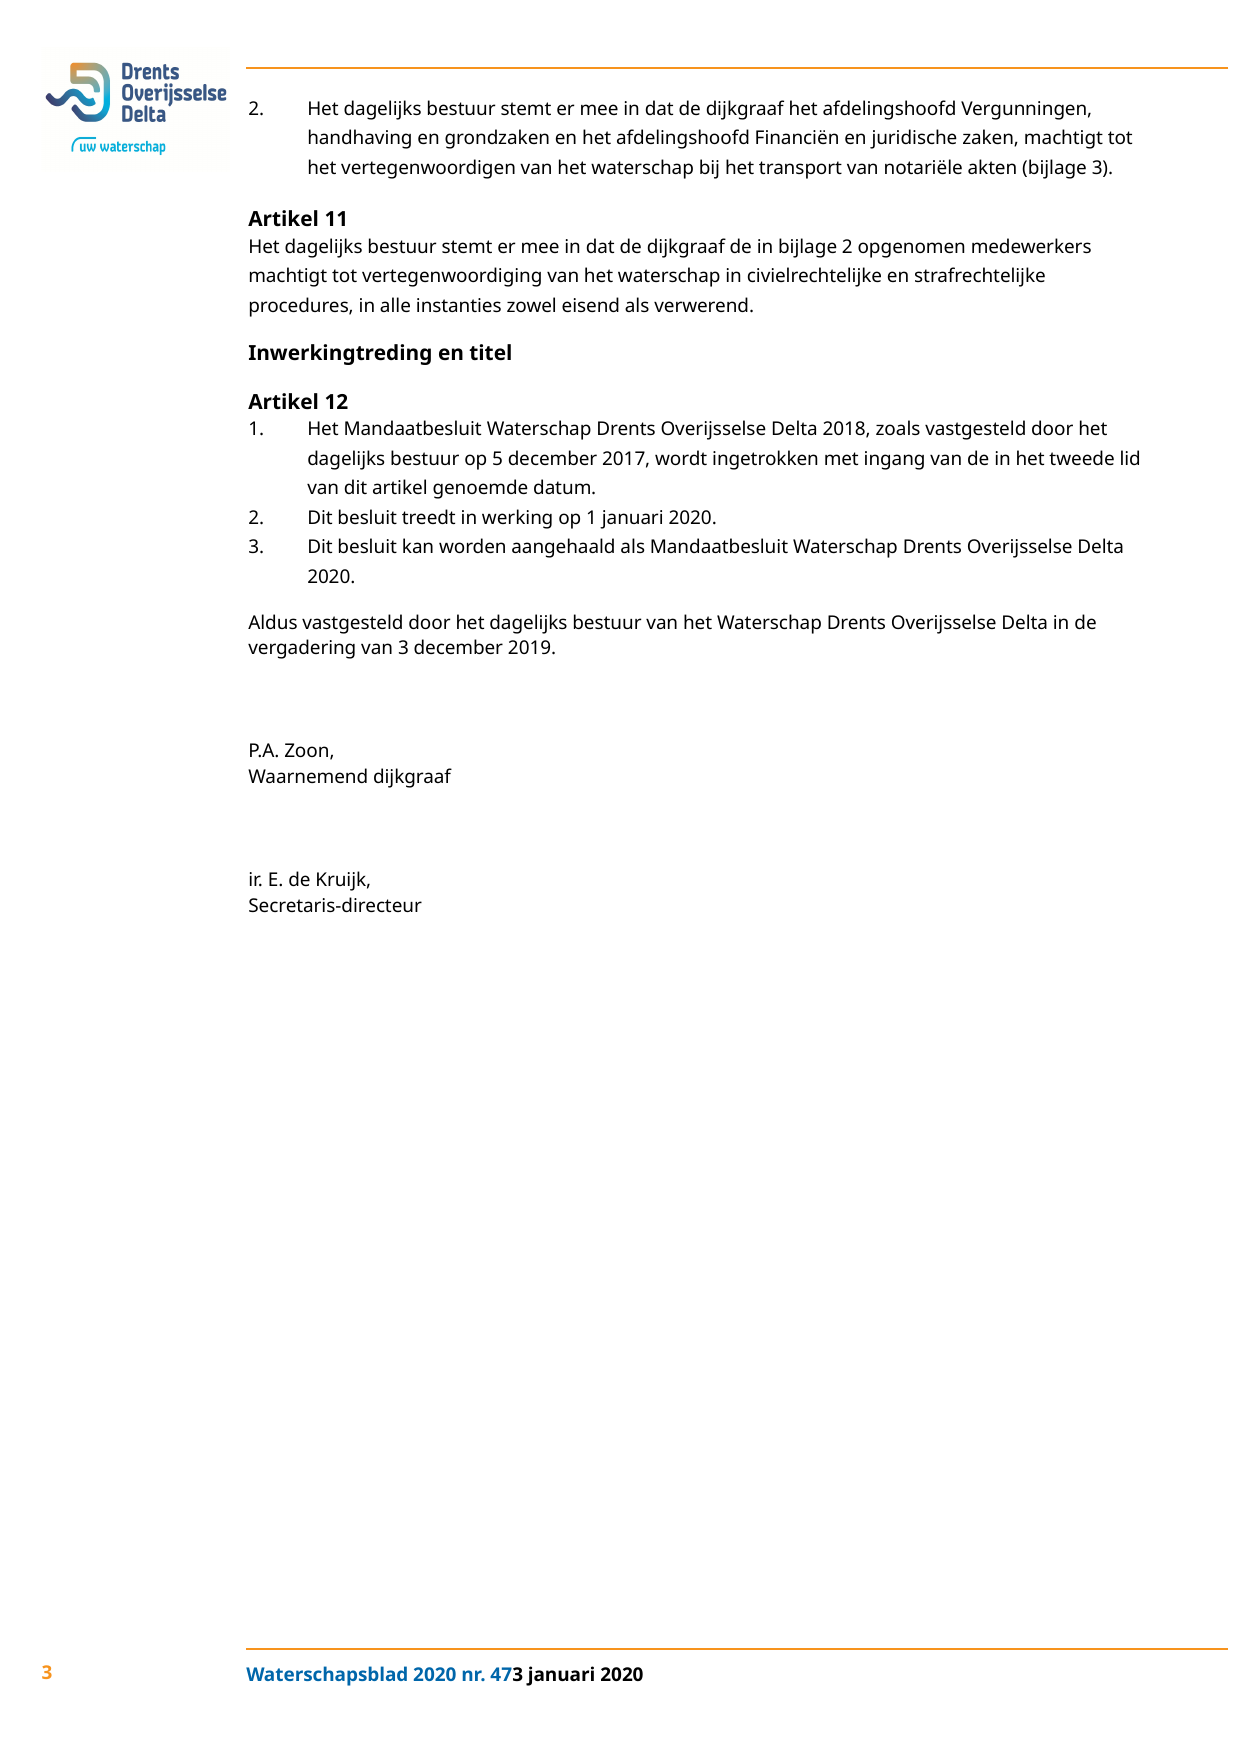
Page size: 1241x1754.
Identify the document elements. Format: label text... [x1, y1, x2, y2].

picture [41, 47, 231, 172]
list Het Mandaatbesluit Waterschap Drents Overijsselse Delta 2018, zoals vastgesteld door het dagelijks bestuur op 5 december 2017, wordt ingetrokken met ingang van de in het tweede lid van dit artikel genoemde datum. [248, 415, 1152, 500]
list Dit besluit kan worden aangehaald als Mandaatbesluit Waterschap Drents Overijsselse Delta 2020. [248, 534, 1152, 589]
text Artikel 11 [248, 204, 1152, 233]
text Secretaris-directeur [248, 892, 1152, 918]
list Het dagelijks bestuur stemt er mee in dat de dijkgraaf het afdelingshoofd Vergunningen, handhaving en grondzaken en het afdelingshoofd Financiën en juridische zaken, machtigt tot het vertegenwoordigen van het waterschap bij het transport van notariële akten (bijlage 3). [248, 95, 1152, 180]
list Dit besluit treedt in werking op 1 januari 2020. [248, 504, 1152, 530]
text Het dagelijks bestuur stemt er mee in dat de dijkgraaf de in bijlage 2 opgenomen medewerkers machtigt tot vertegenwoordiging van het waterschap in civielrechtelijke en strafrechtelijke procedures, in alle instanties zowel eisend als verwerend. [248, 233, 1152, 318]
text Inwerkingtreding en titel [248, 338, 1152, 366]
text Waarnemend dijkgraaf [248, 763, 1152, 789]
text Aldus vastgesteld door het dagelijks bestuur van het Waterschap Drents Overijsselse Delta in de vergadering van 3 december 2019. [248, 609, 1152, 660]
text Artikel 12 [248, 387, 1152, 415]
text ir. E. de Kruijk, [248, 866, 1152, 892]
text P.A. Zoon, [248, 737, 1152, 763]
